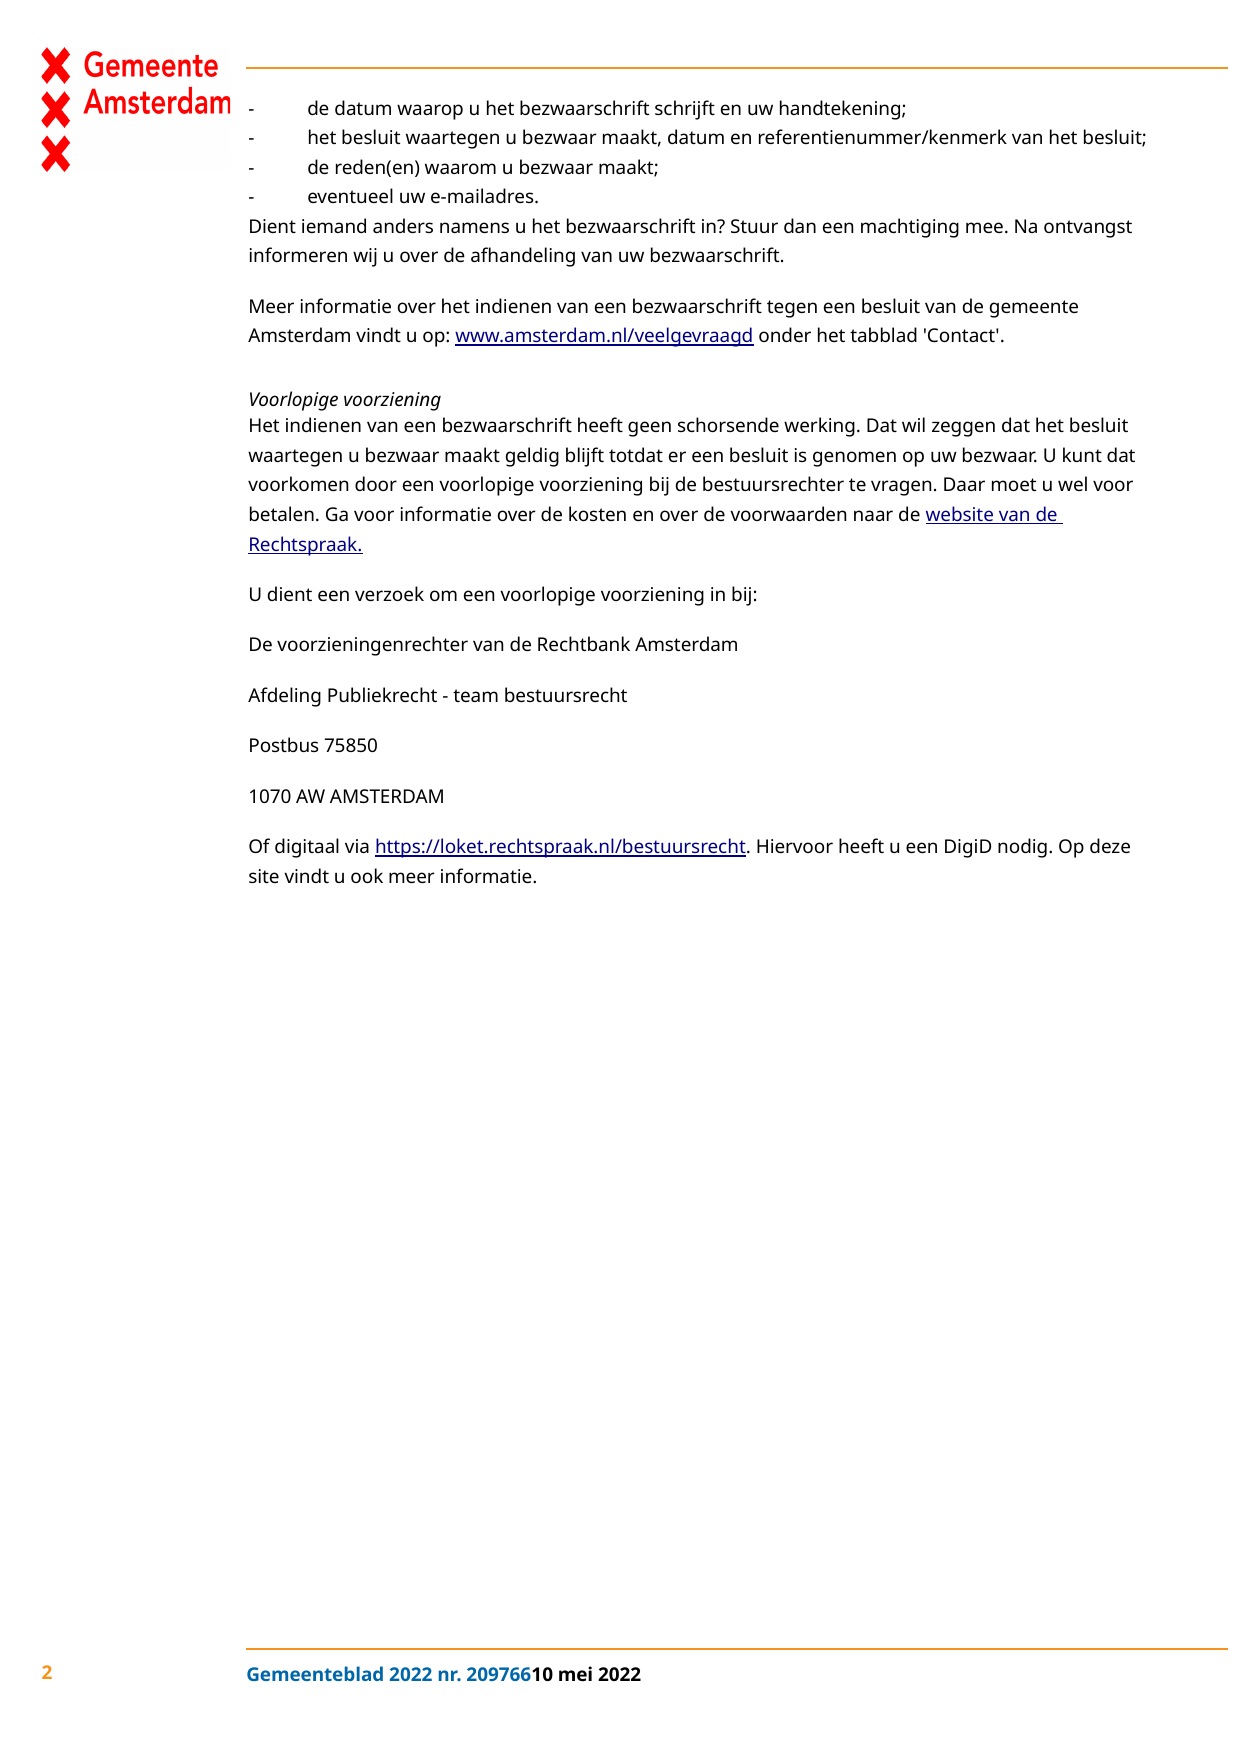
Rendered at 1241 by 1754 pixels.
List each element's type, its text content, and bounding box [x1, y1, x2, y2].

text Postbus 75850 [248, 732, 1152, 758]
picture [41, 47, 231, 172]
text 1070 AW AMSTERDAM [248, 783, 1152, 808]
list het besluit waartegen u bezwaar maakt, datum en referentienummer/kenmerk van het besluit; [248, 124, 1152, 150]
list de reden(en) waarom u bezwaar maakt; [248, 154, 1152, 180]
text Het indienen van een bezwaarschrift heeft geen schorsende werking. Dat wil zeggen dat het besluit waartegen u bezwaar maakt geldig blijft totdat er een besluit is genomen op uw bezwaar. U kunt dat voorkomen door een voorlopige voorziening bij de bestuursrechter te vragen. Daar moet u wel voor betalen. Ga voor informatie over de kosten en over de voorwaarden naar de website van de Rechtspraak. [248, 412, 1152, 556]
text U dient een verzoek om een voorlopige voorziening in bij: [248, 581, 1152, 607]
text Afdeling Publiekrecht - team bestuursrecht [248, 682, 1152, 708]
text Of digitaal via https://loket.rechtspraak.nl/bestuursrecht. Hiervoor heeft u een DigiD nodig. Op deze site vindt u ook meer informatie. [248, 833, 1152, 888]
text Dient iemand anders namens u het bezwaarschrift in? Stuur dan een machtiging mee. Na ontvangst informeren wij u over de afhandeling van uw bezwaarschrift. [248, 213, 1152, 268]
list de datum waarop u het bezwaarschrift schrijft en uw handtekening; [248, 95, 1152, 121]
list eventueel uw e-mailadres. [248, 183, 1152, 209]
text De voorzieningenrechter van de Rechtbank Amsterdam [248, 632, 1152, 657]
text Meer informatie over het indienen van een bezwaarschrift tegen een besluit van de gemeente Amsterdam vindt u op: www.amsterdam.nl/veelgevraagd onder het tabblad 'Contact'. [248, 293, 1152, 348]
text Voorlopige voorziening [248, 387, 1152, 412]
